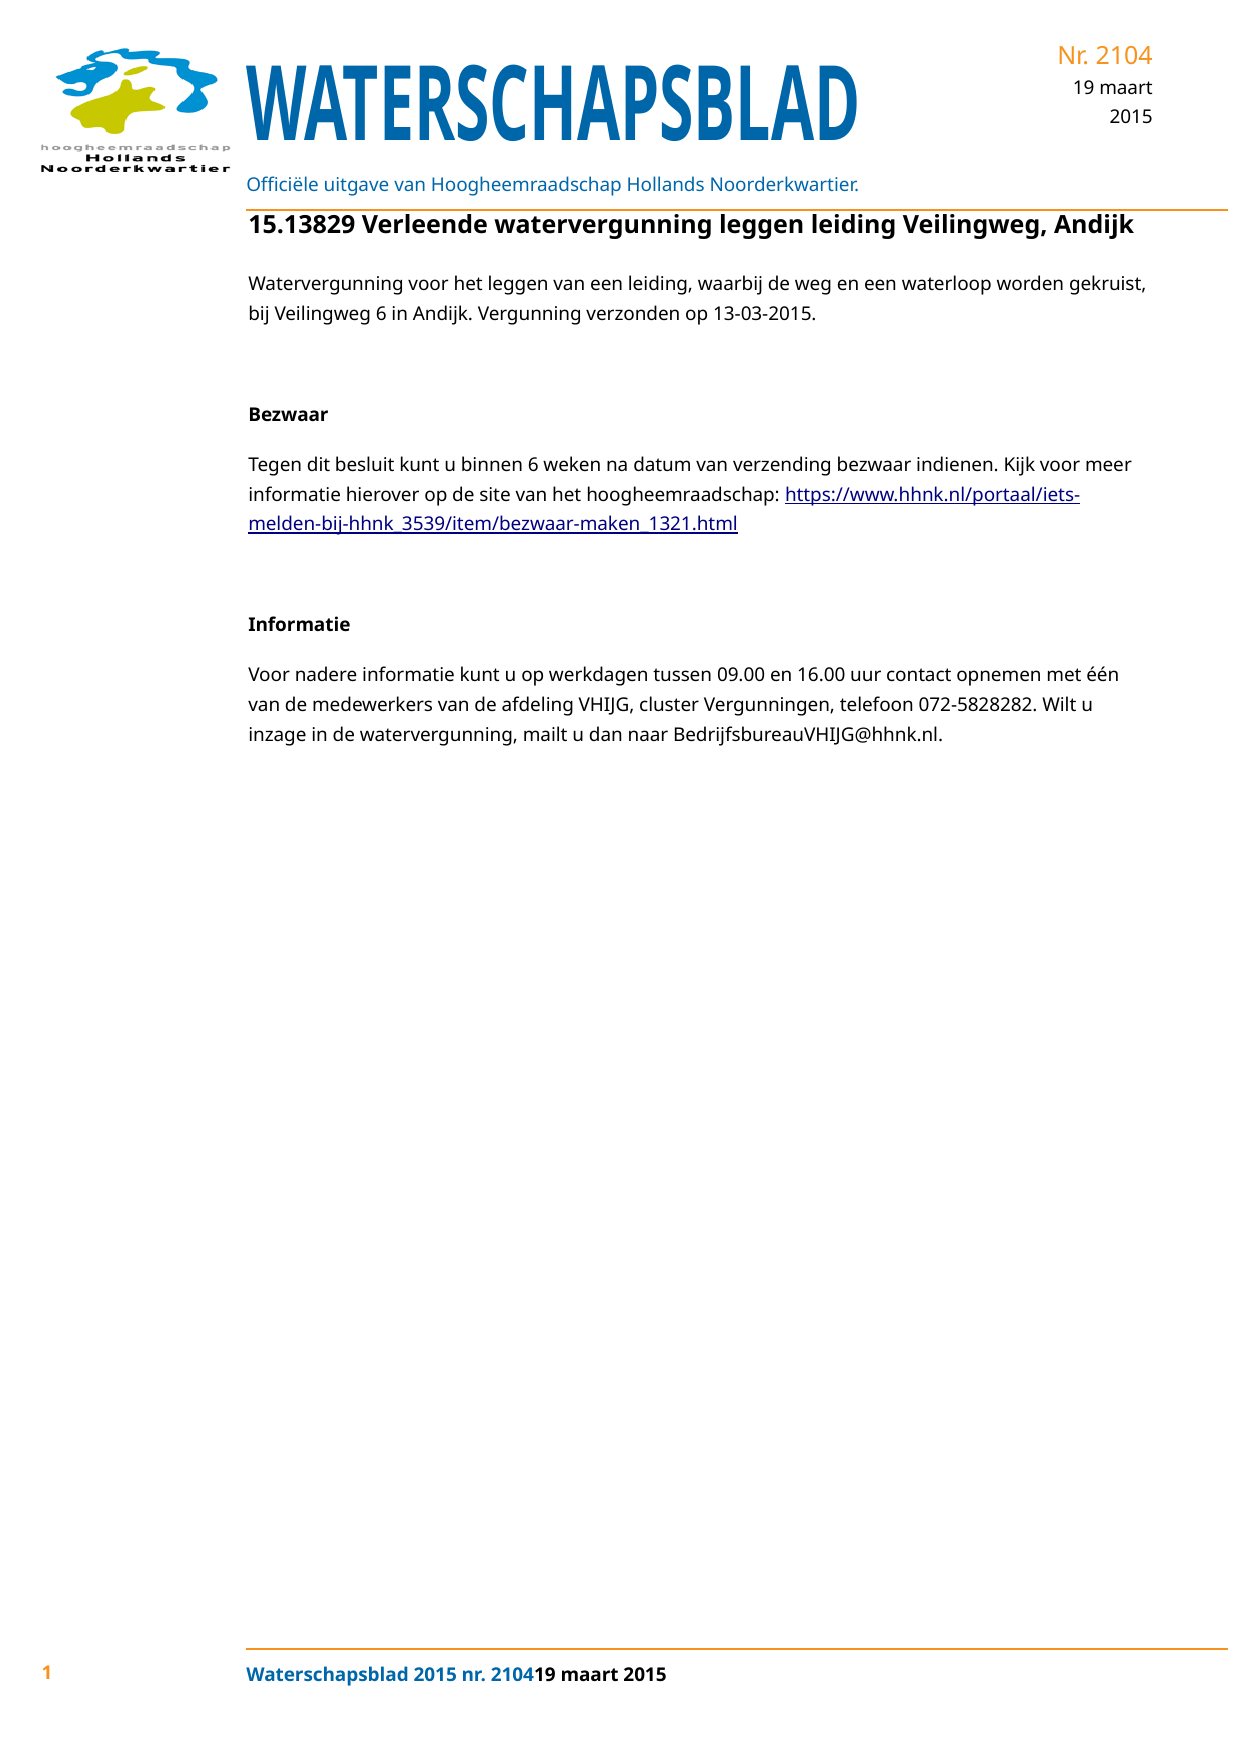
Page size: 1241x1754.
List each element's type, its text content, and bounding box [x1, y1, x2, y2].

text 15.13829 Verleende watervergunning leggen leiding Veilingweg, Andijk [248, 211, 1152, 241]
text Voor nadere informatie kunt u op werkdagen tussen 09.00 en 16.00 uur contact opnemen met één van de medewerkers van de afdeling VHIJG, cluster Vergunningen, telefoon 072-5828282. Wilt u inzage in de watervergunning, mailt u dan naar BedrijfsbureauVHIJG@hhnk.nl. [248, 662, 1152, 746]
text Watervergunning voor het leggen van een leiding, waarbij de weg en een waterloop worden gekruist, bij Veilingweg 6 in Andijk. Vergunning verzonden op 13-03-2015. [248, 270, 1152, 326]
text Bezwaar [248, 401, 1152, 426]
picture [41, 47, 231, 172]
text Informatie [248, 611, 1152, 637]
text Tegen dit besluit kunt u binnen 6 weken na datum van verzending bezwaar indienen. Kijk voor meer informatie hierover op de site van het hoogheemraadschap: https://www.hhnk.nl/portaal/iets-melden-bij-hhnk_3539/item/bezwaar-maken_1321.html [248, 451, 1152, 536]
